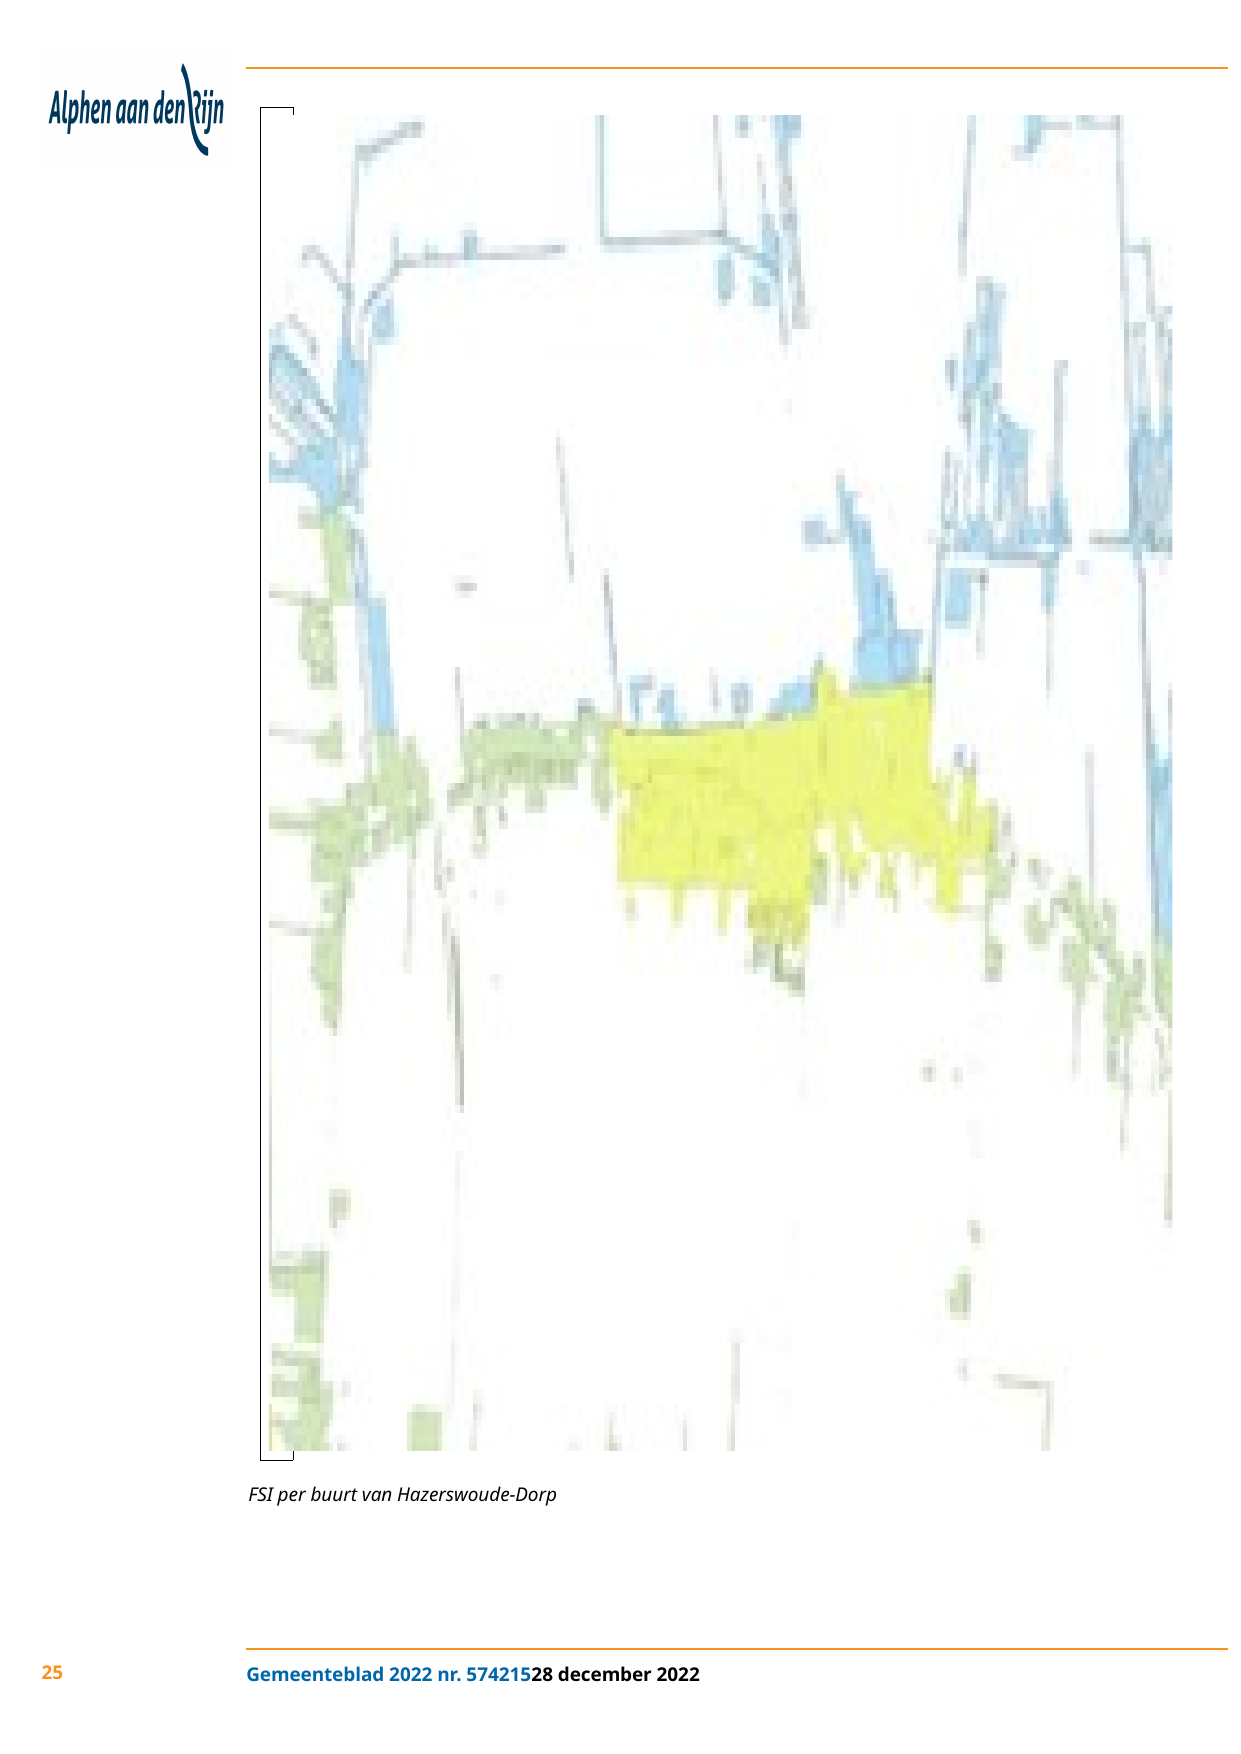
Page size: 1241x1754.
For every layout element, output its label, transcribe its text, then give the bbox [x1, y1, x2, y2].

text FSI per buurt van Hazerswoude-Dorp [248, 1481, 1152, 1507]
picture [41, 47, 231, 172]
picture [268, 115, 1173, 1451]
